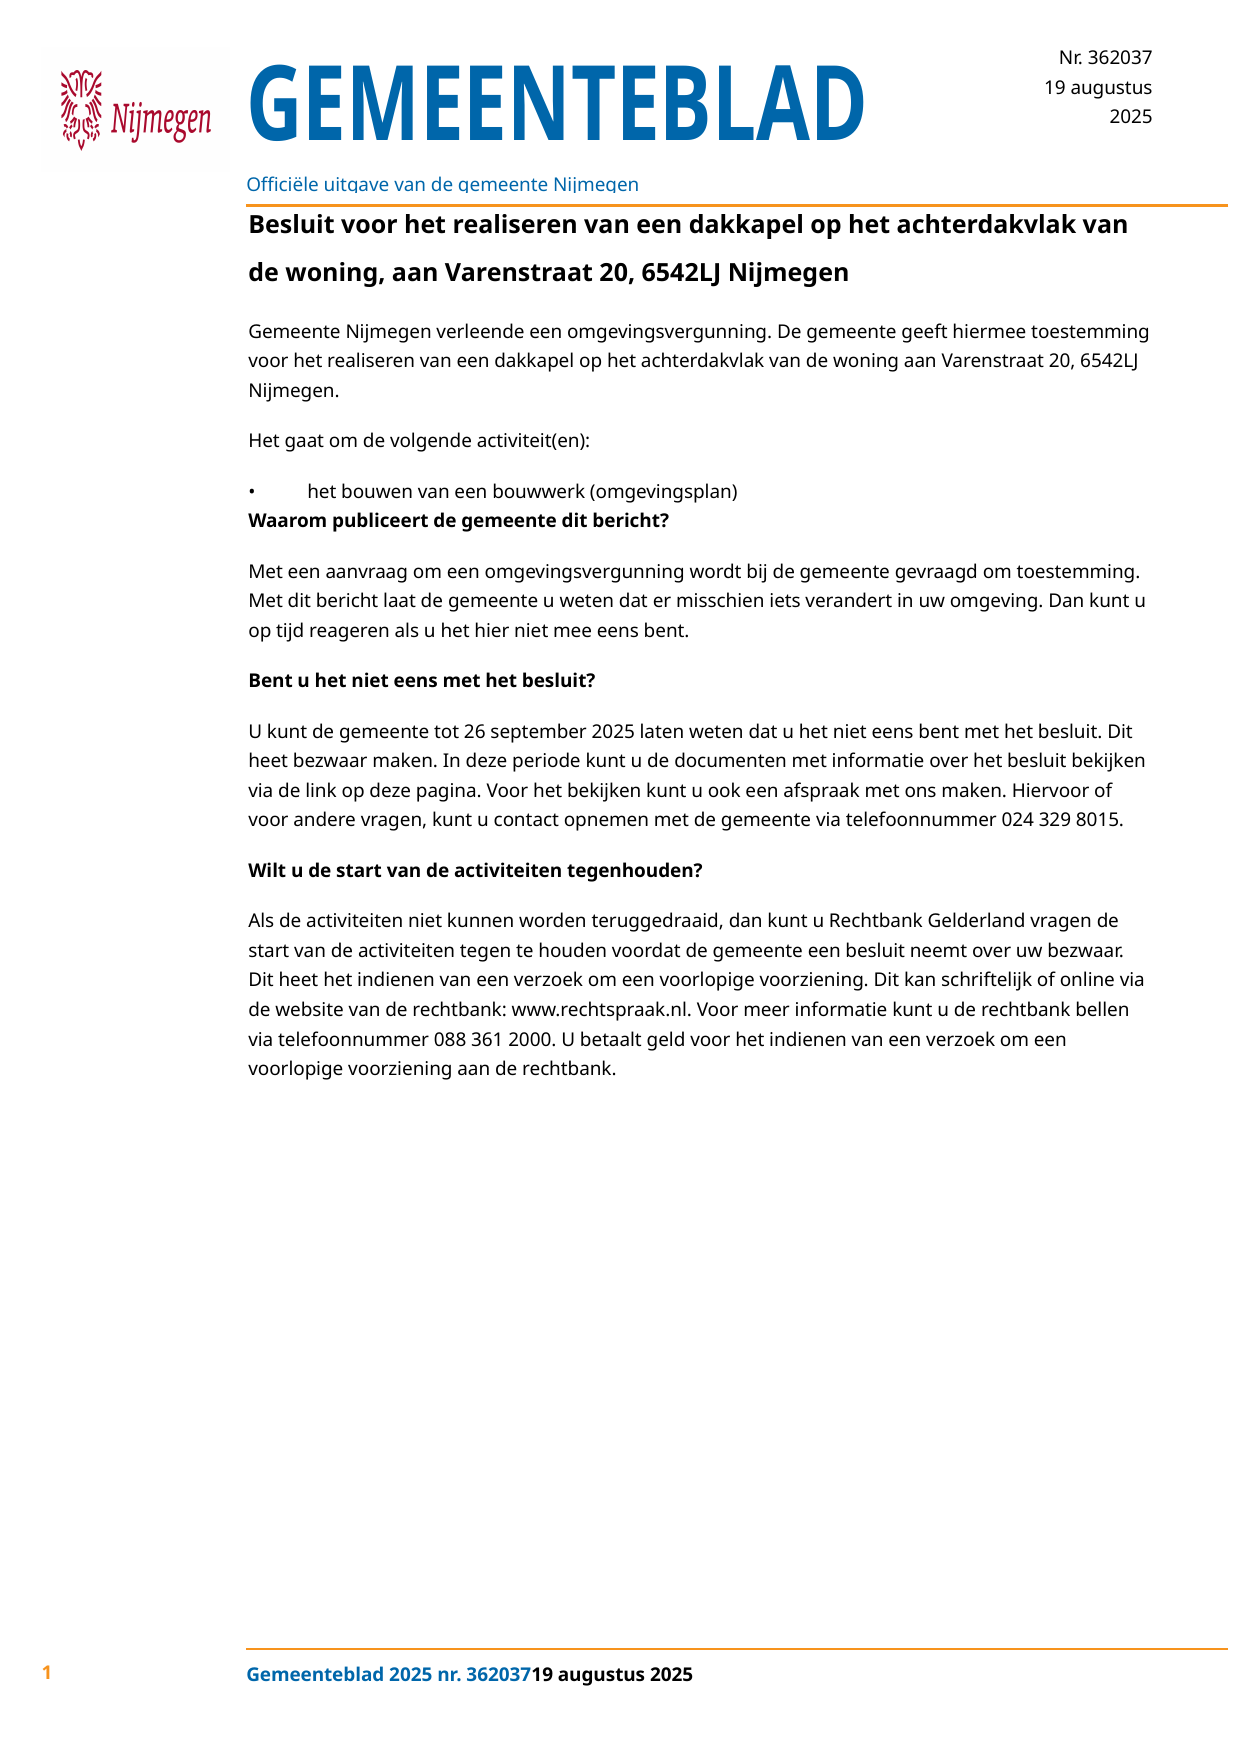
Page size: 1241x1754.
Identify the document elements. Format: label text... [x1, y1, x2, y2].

text Het gaat om de volgende activiteit(en): [248, 427, 1152, 453]
text Gemeente Nijmegen verleende een omgevingsvergunning. De gemeente geeft hiermee toestemming voor het realiseren van een dakkapel op het achterdakvlak van de woning aan Varenstraat 20, 6542LJ Nijmegen. [248, 318, 1152, 403]
text Als de activiteiten niet kunnen worden teruggedraaid, dan kunt u Rechtbank Gelderland vragen de start van de activiteiten tegen te houden voordat de gemeente een besluit neemt over uw bezwaar. Dit heet het indienen van een verzoek om een voorlopige voorziening. Dit kan schriftelijk of online via de website van de rechtbank: www.rechtspraak.nl. Voor meer informatie kunt u de rechtbank bellen via telefoonnummer 088 361 2000. U betaalt geld voor het indienen van een verzoek om een voorlopige voorziening aan de rechtbank. [248, 907, 1152, 1081]
text U kunt de gemeente tot 26 september 2025 laten weten dat u het niet eens bent met het besluit. Dit heet bezwaar maken. In deze periode kunt u de documenten met informatie over het besluit bekijken via de link op deze pagina. Voor het bekijken kunt u ook een afspraak met ons maken. Hiervoor of voor andere vragen, kunt u contact opnemen met de gemeente via telefoonnummer 024 329 8015. [248, 718, 1152, 832]
picture [41, 47, 231, 172]
text Wilt u de start van de activiteiten tegenhouden? [248, 857, 1152, 883]
text Besluit voor het realiseren van een dakkapel op het achterdakvlak van de woning, aan Varenstraat 20, 6542LJ Nijmegen [248, 207, 1152, 288]
text Bent u het niet eens met het besluit? [248, 667, 1152, 693]
text Met een aanvraag om een omgevingsvergunning wordt bij de gemeente gevraagd om toestemming. Met dit bericht laat de gemeente u weten dat er misschien iets verandert in uw omgeving. Dan kunt u op tijd reageren als u het hier niet mee eens bent. [248, 558, 1152, 643]
list het bouwen van een bouwwerk (omgevingsplan) [248, 478, 1152, 504]
text Waarom publiceert de gemeente dit bericht? [248, 507, 1152, 533]
